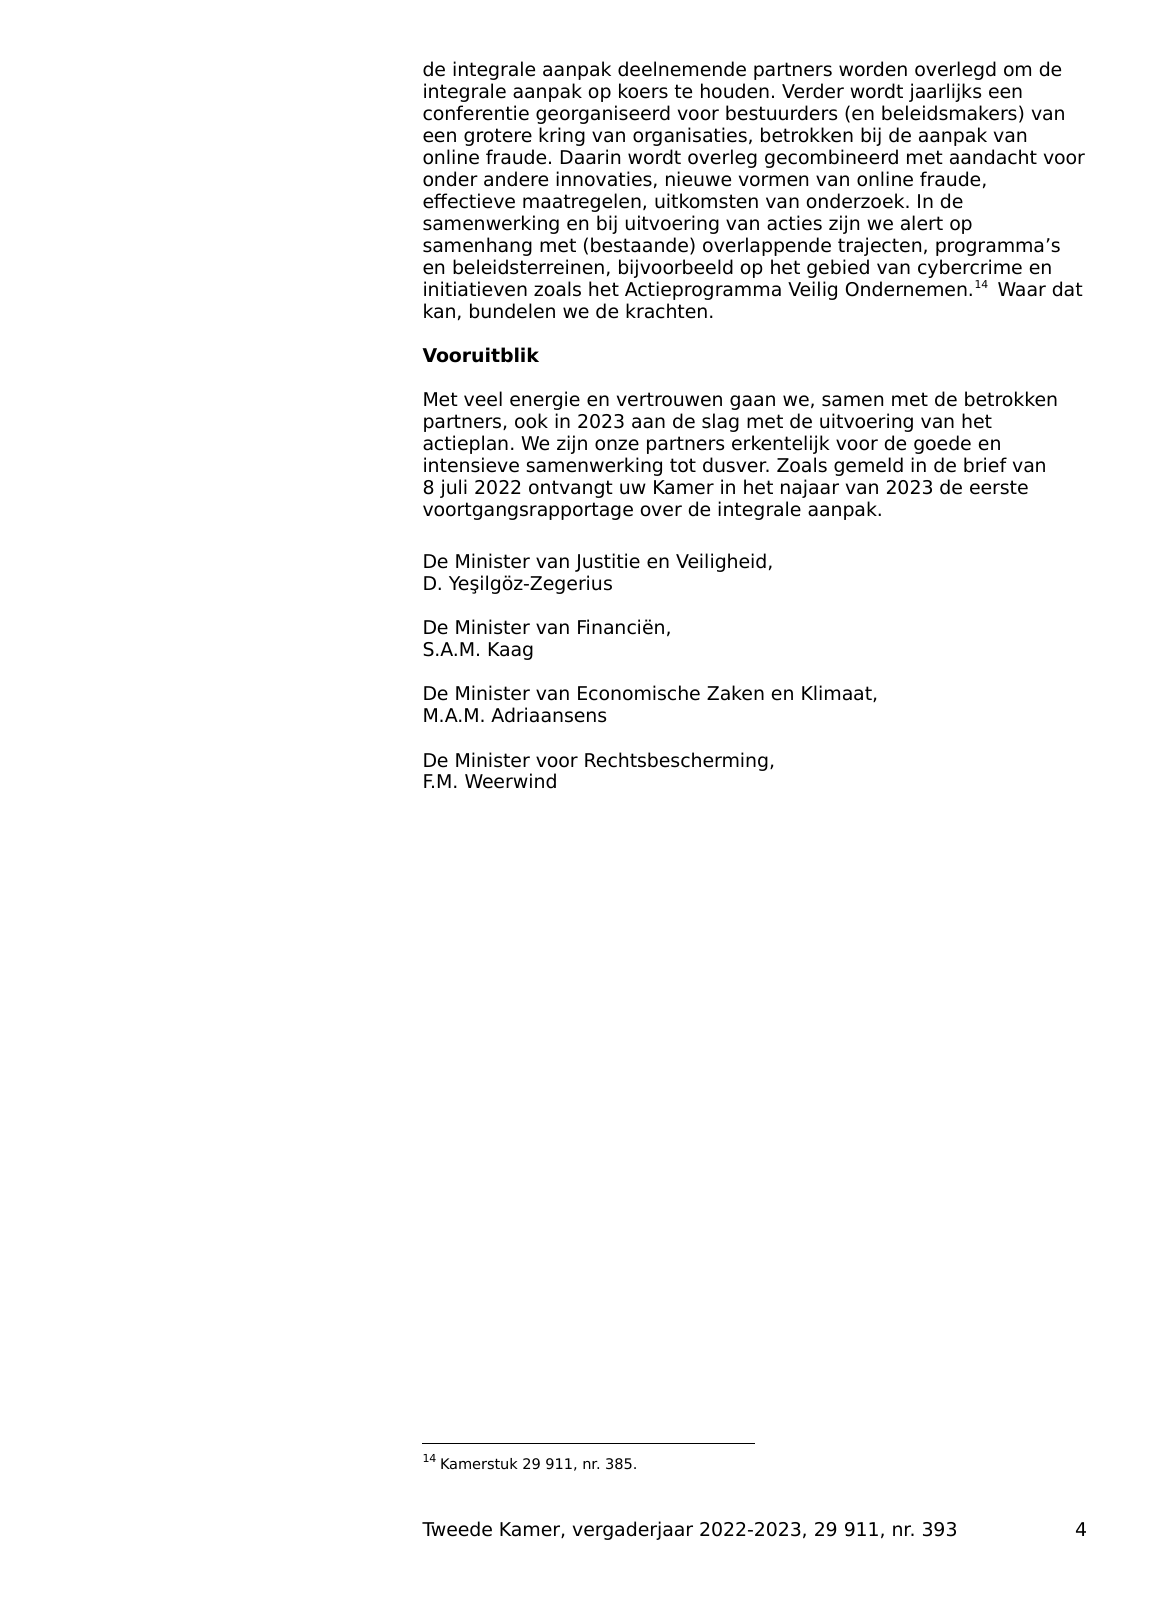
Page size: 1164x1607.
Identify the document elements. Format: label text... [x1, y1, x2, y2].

text De Minister van Economische Zaken en Klimaat, M.A.M. Adriaansens [422, 683, 1087, 727]
text De Minister van Financiën, S.A.M. Kaag [422, 617, 1087, 661]
text Met veel energie en vertrouwen gaan we, samen met de betrokken partners, ook in 2023 aan de slag met de uitvoering van het actieplan. We zijn onze partners erkentelijk voor de goede en intensieve samenwerking tot dusver. Zoals gemeld in de brief van 8 juli 2022 ontvangt uw Kamer in het najaar van 2023 de eerste voortgangsrapportage over de integrale aanpak. [422, 389, 1087, 521]
text de integrale aanpak deelnemende partners worden overlegd om de integrale aanpak op koers te houden. Verder wordt jaarlijks een conferentie georganiseerd voor bestuurders (en beleidsmakers) van een grotere kring van organisaties, betrokken bij de aanpak van online fraude. Daarin wordt overleg gecombineerd met aandacht voor onder andere innovaties, nieuwe vormen van online fraude, effectieve maatregelen, uitkomsten van onderzoek. In de samenwerking en bij uitvoering van acties zijn we alert op samenhang met (bestaande) overlappende trajecten, programma’s en beleidsterreinen, bijvoorbeeld op het gebied van cybercrime en initiatieven zoals het Actieprogramma Veilig Ondernemen. Waar dat kan, bundelen we de krachten. [422, 59, 1087, 323]
text De Minister voor Rechtsbescherming, F.M. Weerwind [422, 749, 1087, 793]
text De Minister van Justitie en Veiligheid, D. Yeşilgöz-Zegerius [422, 551, 1087, 595]
subtitle Vooruitblik [422, 345, 1087, 367]
text Kamerstuk 29 911, nr. 385. [422, 1452, 1087, 1474]
